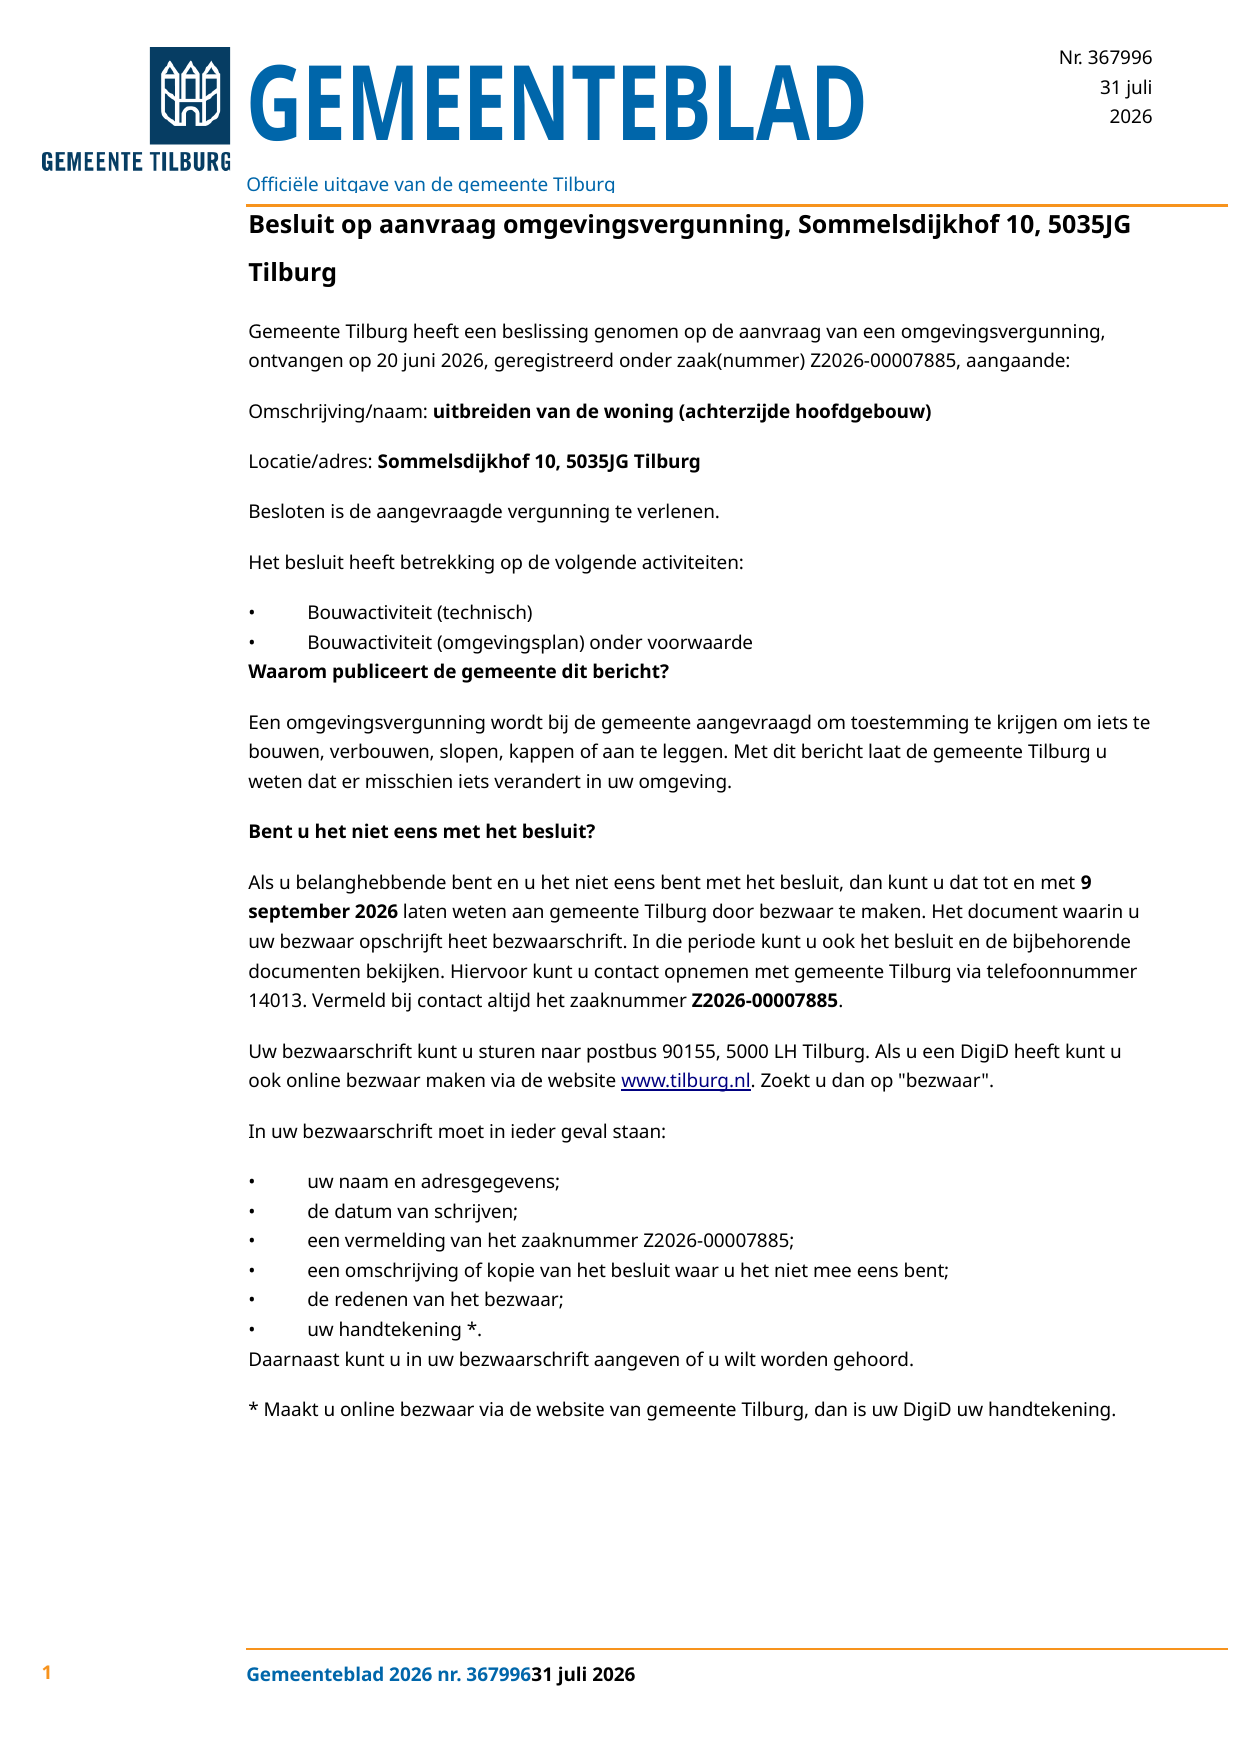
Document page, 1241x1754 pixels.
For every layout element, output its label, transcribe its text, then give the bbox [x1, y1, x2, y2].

list een omschrijving of kopie van het besluit waar u het niet mee eens bent; [248, 1257, 1152, 1283]
list Bouwactiviteit (omgevingsplan) onder voorwaarde [248, 629, 1152, 655]
picture [41, 47, 231, 172]
text Bent u het niet eens met het besluit? [248, 819, 1152, 844]
list een vermelding van het zaaknummer Z2026-00007885; [248, 1227, 1152, 1253]
text * Maakt u online bezwaar via de website van gemeente Tilburg, dan is uw DigiD uw handtekening. [248, 1396, 1152, 1422]
text Locatie/adres: Sommelsdijkhof 10, 5035JG Tilburg [248, 448, 1152, 474]
text Als u belanghebbende bent en u het niet eens bent met het besluit, dan kunt u dat tot en met 9 september 2026 laten weten aan gemeente Tilburg door bezwaar te maken. Het document waarin u uw bezwaar opschrijft heet bezwaarschrift. In die periode kunt u ook het besluit en de bijbehorende documenten bekijken. Hiervoor kunt u contact opnemen met gemeente Tilburg via telefoonnummer 14013. Vermeld bij contact altijd het zaaknummer Z2026-00007885. [248, 869, 1152, 1013]
text Besloten is de aangevraagde vergunning te verlenen. [248, 499, 1152, 524]
text Daarnaast kunt u in uw bezwaarschrift aangeven of u wilt worden gehoord. [248, 1346, 1152, 1372]
text Omschrijving/naam: uitbreiden van de woning (achterzijde hoofdgebouw) [248, 398, 1152, 424]
text In uw bezwaarschrift moet in ieder geval staan: [248, 1118, 1152, 1144]
list Bouwactiviteit (technisch) [248, 599, 1152, 625]
text Gemeente Tilburg heeft een beslissing genomen op de aanvraag van een omgevingsvergunning, ontvangen op 20 juni 2026, geregistreerd onder zaak(nummer) Z2026-00007885, aangaande: [248, 318, 1152, 373]
text Een omgevingsvergunning wordt bij de gemeente aangevraagd om toestemming te krijgen om iets te bouwen, verbouwen, slopen, kappen of aan te leggen. Met dit bericht laat de gemeente Tilburg u weten dat er misschien iets verandert in uw omgeving. [248, 709, 1152, 794]
list uw naam en adresgegevens; [248, 1168, 1152, 1194]
list de redenen van het bezwaar; [248, 1287, 1152, 1312]
list de datum van schrijven; [248, 1198, 1152, 1224]
text Uw bezwaarschrift kunt u sturen naar postbus 90155, 5000 LH Tilburg. Als u een DigiD heeft kunt u ook online bezwaar maken via de website www.tilburg.nl. Zoekt u dan op "bezwaar". [248, 1038, 1152, 1093]
text Waarom publiceert de gemeente dit bericht? [248, 659, 1152, 684]
text Besluit op aanvraag omgevingsvergunning, Sommelsdijkhof 10, 5035JG Tilburg [248, 207, 1152, 288]
list uw handtekening *. [248, 1316, 1152, 1342]
text Het besluit heeft betrekking op de volgende activiteiten: [248, 549, 1152, 575]
